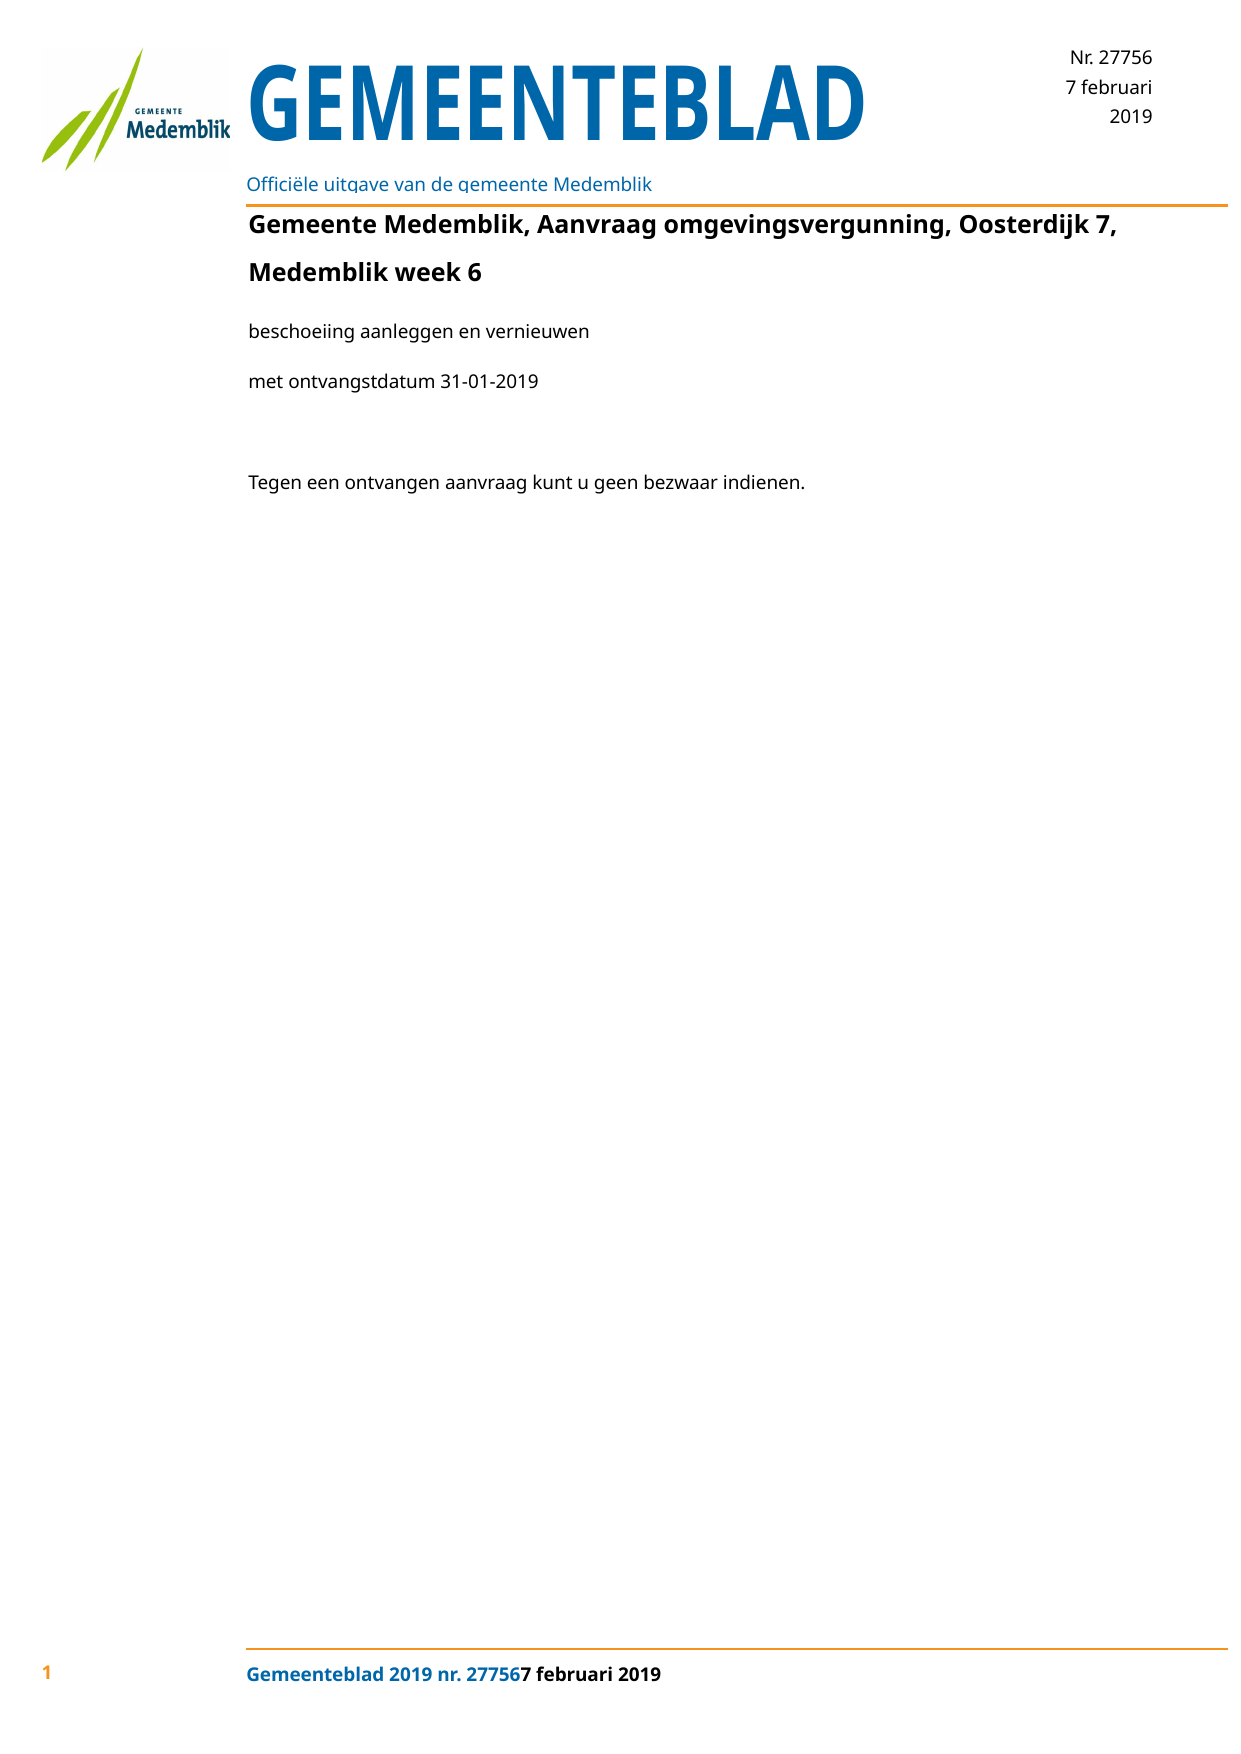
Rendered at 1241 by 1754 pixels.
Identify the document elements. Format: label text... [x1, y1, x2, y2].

text Tegen een ontvangen aanvraag kunt u geen bezwaar indienen. [248, 469, 1152, 495]
text beschoeiing aanleggen en vernieuwen [248, 318, 1152, 344]
text met ontvangstdatum 31-01-2019 [248, 368, 1152, 394]
text Gemeente Medemblik, Aanvraag omgevingsvergunning, Oosterdijk 7, Medemblik week 6 [248, 207, 1152, 288]
picture [41, 47, 231, 172]
